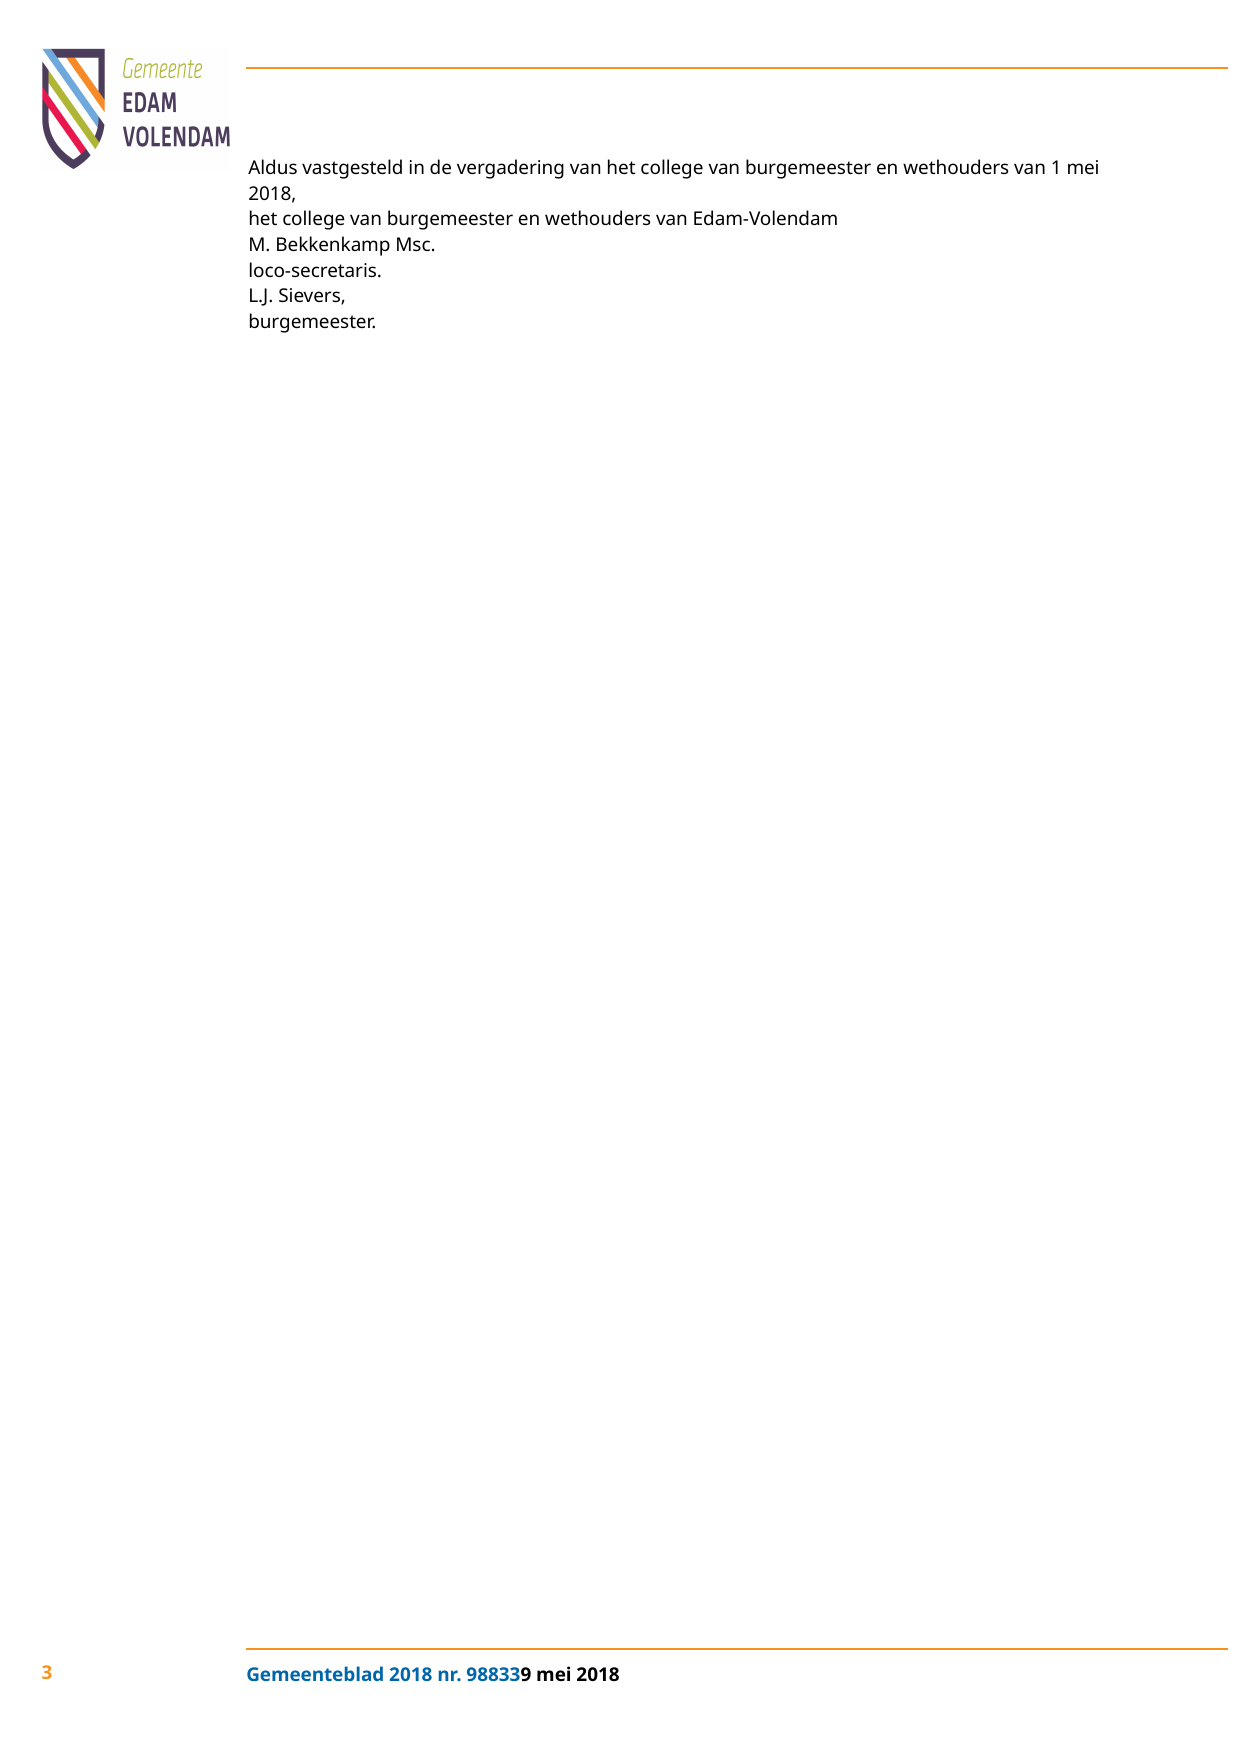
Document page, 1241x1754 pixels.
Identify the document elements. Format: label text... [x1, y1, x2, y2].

picture [41, 47, 231, 172]
text loco-secretaris. [248, 257, 1152, 283]
text burgemeester. [248, 308, 1152, 334]
text L.J. Sievers, [248, 283, 1152, 308]
text Aldus vastgesteld in de vergadering van het college van burgemeester en wethouders van 1 mei 2018, [248, 154, 1152, 205]
text M. Bekkenkamp Msc. [248, 231, 1152, 257]
text het college van burgemeester en wethouders van Edam-Volendam [248, 205, 1152, 231]
